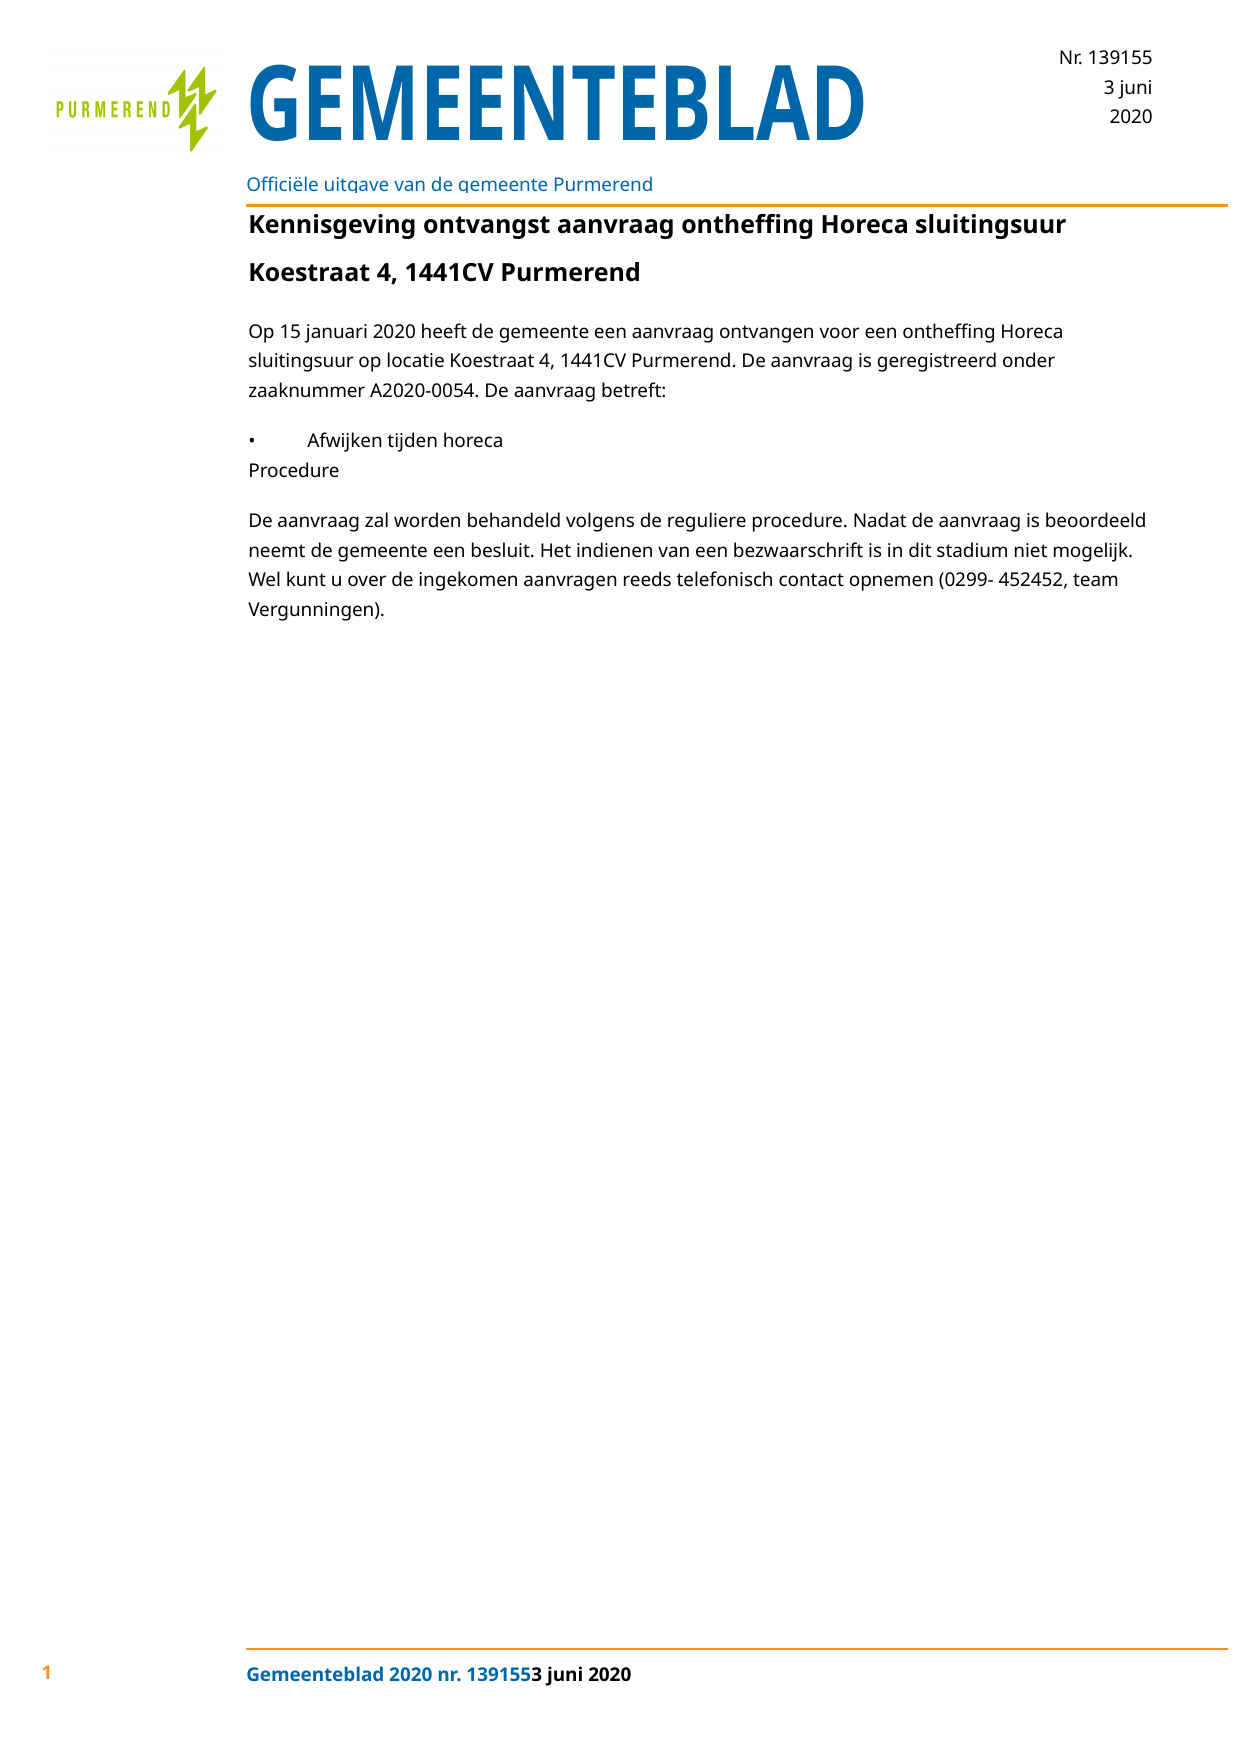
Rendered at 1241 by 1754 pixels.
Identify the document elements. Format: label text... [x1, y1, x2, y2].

text Kennisgeving ontvangst aanvraag ontheffing Horeca sluitingsuur Koestraat 4, 1441CV Purmerend [248, 207, 1152, 288]
list Afwijken tijden horeca [248, 427, 1152, 453]
text Op 15 januari 2020 heeft de gemeente een aanvraag ontvangen voor een ontheffing Horeca sluitingsuur op locatie Koestraat 4, 1441CV Purmerend. De aanvraag is geregistreerd onder zaaknummer A2020-0054. De aanvraag betreft: [248, 318, 1152, 403]
text Procedure [248, 457, 1152, 483]
picture [41, 47, 231, 172]
text De aanvraag zal worden behandeld volgens de reguliere procedure. Nadat de aanvraag is beoordeeld neemt de gemeente een besluit. Het indienen van een bezwaarschrift is in dit stadium niet mogelijk. Wel kunt u over de ingekomen aanvragen reeds telefonisch contact opnemen (0299- 452452, team Vergunningen). [248, 507, 1152, 622]
